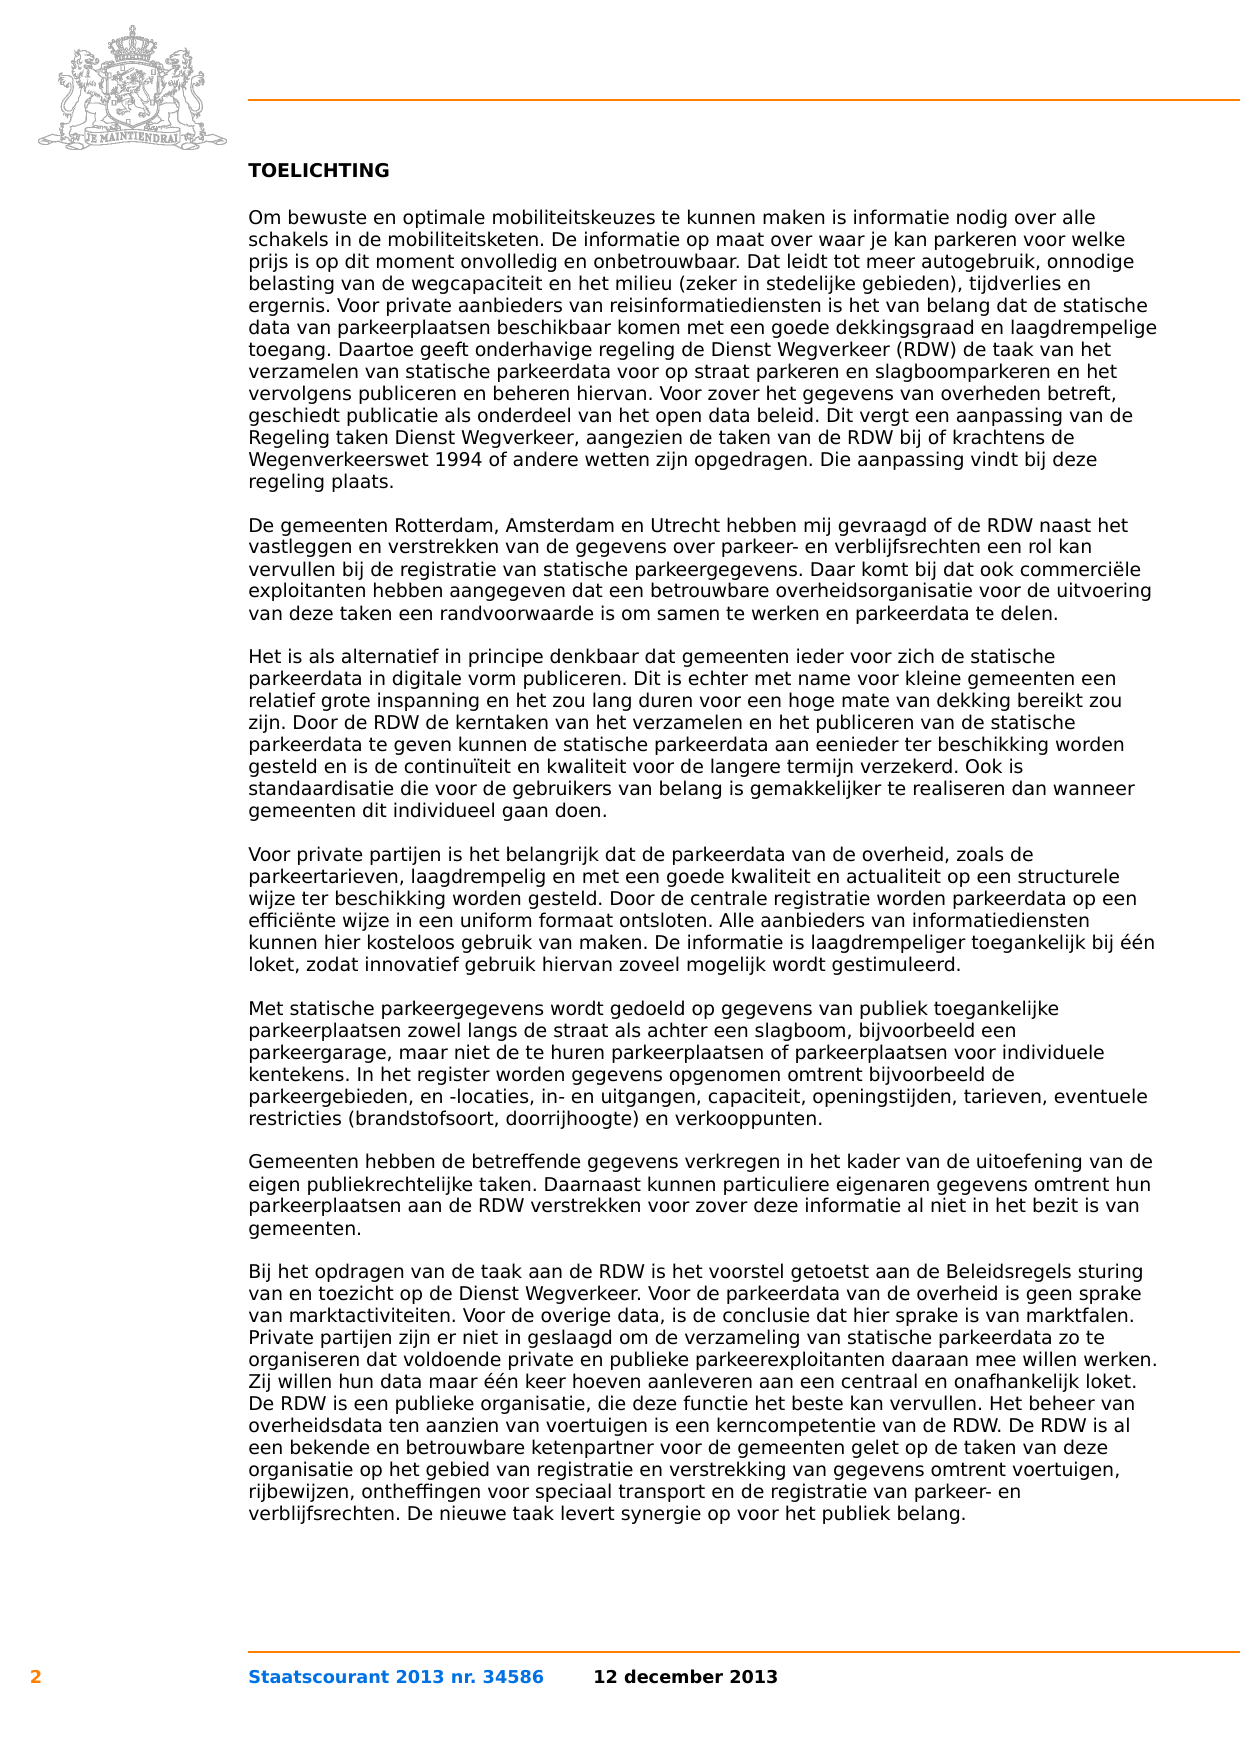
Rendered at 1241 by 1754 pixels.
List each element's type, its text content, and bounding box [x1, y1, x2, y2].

text Het is als alternatief in principe denkbaar dat gemeenten ieder voor zich de statische parkeerdata in digitale vorm publiceren. Dit is echter met name voor kleine gemeenten een relatief grote inspanning en het zou lang duren voor een hoge mate van dekking bereikt zou zijn. Door de RDW de kerntaken van het verzamelen en het publiceren van de statische parkeerdata te geven kunnen de statische parkeerdata aan eenieder ter beschikking worden gesteld en is de continuïteit en kwaliteit voor de langere termijn verzekerd. Ook is standaardisatie die voor de gebruikers van belang is gemakkelijker te realiseren dan wanneer gemeenten dit individueel gaan doen. [248, 646, 1163, 822]
text De gemeenten Rotterdam, Amsterdam en Utrecht hebben mij gevraagd of de RDW naast het vastleggen en verstrekken van de gegevens over parkeer- en verblijfsrechten een rol kan vervullen bij de registratie van statische parkeergegevens. Daar komt bij dat ook commerciële exploitanten hebben aangegeven dat een betrouwbare overheidsorganisatie voor de uitvoering van deze taken een randvoorwaarde is om samen te werken en parkeerdata te delen. [248, 514, 1163, 624]
text Bij het opdragen van de taak aan de RDW is het voorstel getoetst aan de Beleidsregels sturing van en toezicht op de Dienst Wegverkeer. Voor de parkeerdata van de overheid is geen sprake van marktactiviteiten. Voor de overige data, is de conclusie dat hier sprake is van marktfalen. Private partijen zijn er niet in geslaagd om de verzameling van statische parkeerdata zo te organiseren dat voldoende private en publieke parkeerexploitanten daaraan mee willen werken. Zij willen hun data maar één keer hoeven aanleveren aan een centraal en onafhankelijk loket. De RDW is een publieke organisatie, die deze functie het beste kan vervullen. Het beheer van overheidsdata ten aanzien van voertuigen is een kerncompetentie van de RDW. De RDW is al een bekende en betrouwbare ketenpartner voor de gemeenten gelet op de taken van deze organisatie op het gebied van registratie en verstrekking van gegevens omtrent voertuigen, rijbewijzen, ontheffingen voor speciaal transport en de registratie van parkeer- en verblijfsrechten. De nieuwe taak levert synergie op voor het publiek belang. [248, 1261, 1163, 1525]
text Voor private partijen is het belangrijk dat de parkeerdata van de overheid, zoals de parkeertarieven, laagdrempelig en met een goede kwaliteit en actualiteit op een structurele wijze ter beschikking worden gesteld. Door de centrale registratie worden parkeerdata op een efficiënte wijze in een uniform formaat ontsloten. Alle aanbieders van informatiediensten kunnen hier kosteloos gebruik van maken. De informatie is laagdrempeliger toegankelijk bij één loket, zodat innovatief gebruik hiervan zoveel mogelijk wordt gestimuleerd. [248, 844, 1163, 976]
text Gemeenten hebben de betreffende gegevens verkregen in het kader van de uitoefening van de eigen publiekrechtelijke taken. Daarnaast kunnen particuliere eigenaren gegevens omtrent hun parkeerplaatsen aan de RDW verstrekken voor zover deze informatie al niet in het bezit is van gemeenten. [248, 1151, 1163, 1239]
text Om bewuste en optimale mobiliteitskeuzes te kunnen maken is informatie nodig over alle schakels in de mobiliteitsketen. De informatie op maat over waar je kan parkeren voor welke prijs is op dit moment onvolledig en onbetrouwbaar. Dat leidt tot meer autogebruik, onnodige belasting van de wegcapaciteit en het milieu (zeker in stedelijke gebieden), tijdverlies en ergernis. Voor private aanbieders van reisinformatiediensten is het van belang dat de statische data van parkeerplaatsen beschikbaar komen met een goede dekkingsgraad en laagdrempelige toegang. Daartoe geeft onderhavige regeling de Dienst Wegverkeer (RDW) de taak van het verzamelen van statische parkeerdata voor op straat parkeren en slagboomparkeren en het vervolgens publiceren en beheren hiervan. Voor zover het gegevens van overheden betreft, geschiedt publicatie als onderdeel van het open data beleid. Dit vergt een aanpassing van de Regeling taken Dienst Wegverkeer, aangezien de taken van de RDW bij of krachtens de Wegenverkeerswet 1994 of andere wetten zijn opgedragen. Die aanpassing vindt bij deze regeling plaats. [248, 207, 1163, 493]
picture [38, 25, 227, 150]
subtitle TOELICHTING [248, 160, 1163, 182]
text Met statische parkeergegevens wordt gedoeld op gegevens van publiek toegankelijke parkeerplaatsen zowel langs de straat als achter een slagboom, bijvoorbeeld een parkeergarage, maar niet de te huren parkeerplaatsen of parkeerplaatsen voor individuele kentekens. In het register worden gegevens opgenomen omtrent bijvoorbeeld de parkeergebieden, en -locaties, in- en uitgangen, capaciteit, openingstijden, tarieven, eventuele restricties (brandstofsoort, doorrijhoogte) en verkooppunten. [248, 998, 1163, 1129]
